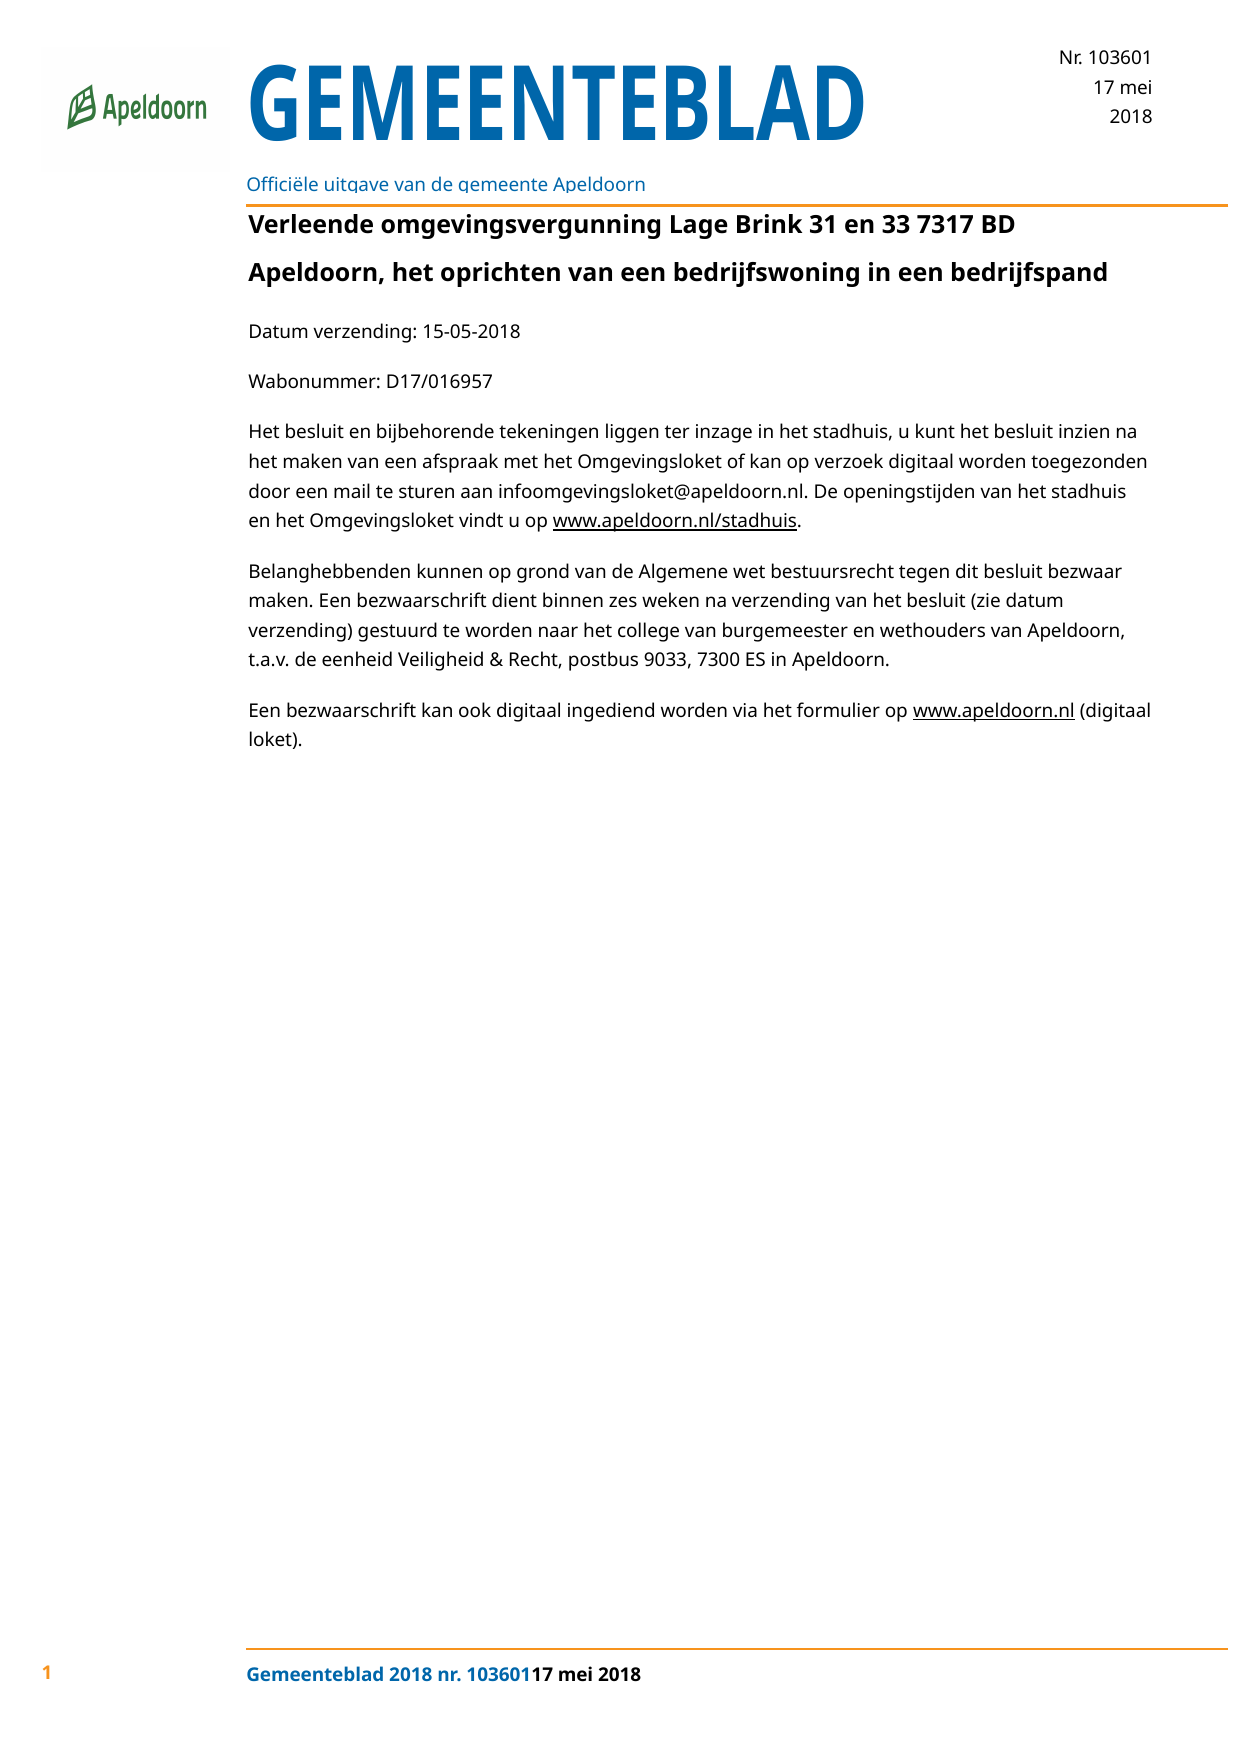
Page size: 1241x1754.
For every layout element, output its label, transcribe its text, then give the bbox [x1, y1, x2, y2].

picture [41, 47, 231, 172]
text Het besluit en bijbehorende tekeningen liggen ter inzage in het stadhuis, u kunt het besluit inzien na het maken van een afspraak met het Omgevingsloket of kan op verzoek digitaal worden toegezonden door een mail te sturen aan infoomgevingsloket@apeldoorn.nl. De openingstijden van het stadhuis en het Omgevingsloket vindt u op www.apeldoorn.nl/stadhuis. [248, 419, 1152, 533]
text Een bezwaarschrift kan ook digitaal ingediend worden via het formulier op www.apeldoorn.nl (digitaal loket). [248, 697, 1152, 752]
text Datum verzending: 15-05-2018 [248, 318, 1152, 344]
text Verleende omgevingsvergunning Lage Brink 31 en 33 7317 BD Apeldoorn, het oprichten van een bedrijfswoning in een bedrijfspand [248, 207, 1152, 288]
text Belanghebbenden kunnen op grond van de Algemene wet bestuursrecht tegen dit besluit bezwaar maken. Een bezwaarschrift dient binnen zes weken na verzending van het besluit (zie datum verzending) gestuurd te worden naar het college van burgemeester en wethouders van Apeldoorn, t.a.v. de eenheid Veiligheid & Recht, postbus 9033, 7300 ES in Apeldoorn. [248, 558, 1152, 672]
text Wabonummer: D17/016957 [248, 368, 1152, 394]
